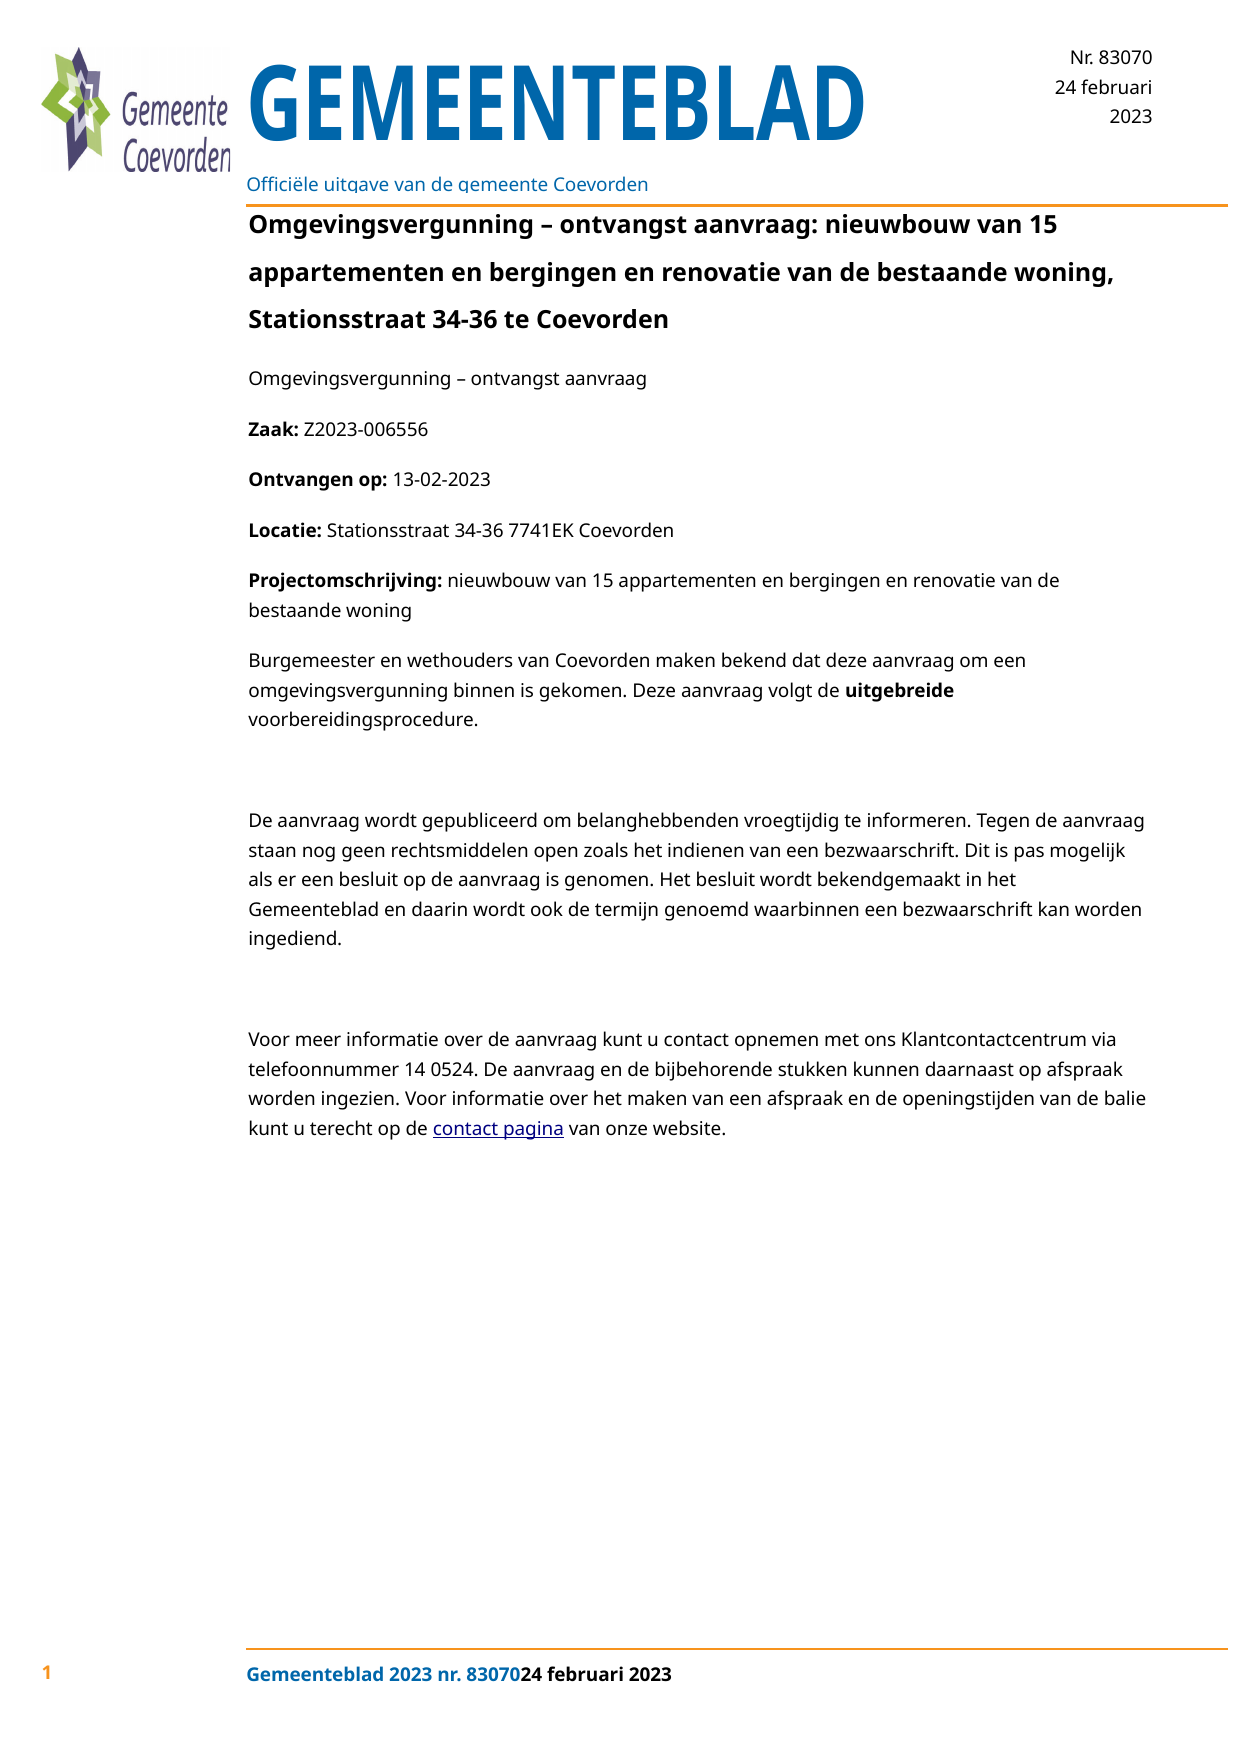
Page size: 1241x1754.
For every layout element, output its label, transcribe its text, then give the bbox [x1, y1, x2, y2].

text Ontvangen op: 13-02-2023 [248, 466, 1152, 492]
text Omgevingsvergunning – ontvangst aanvraag: nieuwbouw van 15 appartementen en bergingen en renovatie van de bestaande woning, Stationsstraat 34-36 te Coevorden [248, 207, 1152, 336]
text Projectomschrijving: nieuwbouw van 15 appartementen en bergingen en renovatie van de bestaande woning [248, 567, 1152, 622]
picture [41, 47, 231, 172]
text Voor meer informatie over de aanvraag kunt u contact opnemen met ons Klantcontactcentrum via telefoonnummer 14 0524. De aanvraag en de bijbehorende stukken kunnen daarnaast op afspraak worden ingezien. Voor informatie over het maken van een afspraak en de openingstijden van de balie kunt u terecht op de contact pagina van onze website. [248, 1026, 1152, 1141]
text Locatie: Stationsstraat 34-36 7741EK Coevorden [248, 517, 1152, 542]
text Omgevingsvergunning – ontvangst aanvraag [248, 366, 1152, 391]
text Burgemeester en wethouders van Coevorden maken bekend dat deze aanvraag om een omgevingsvergunning binnen is gekomen. Deze aanvraag volgt de uitgebreide voorbereidingsprocedure. [248, 647, 1152, 732]
text Zaak: Z2023-006556 [248, 416, 1152, 442]
text De aanvraag wordt gepubliceerd om belanghebbenden vroegtijdig te informeren. Tegen de aanvraag staan nog geen rechtsmiddelen open zoals het indienen van een bezwaarschrift. Dit is pas mogelijk als er een besluit op de aanvraag is genomen. Het besluit wordt bekendgemaakt in het Gemeenteblad en daarin wordt ook de termijn genoemd waarbinnen een bezwaarschrift kan worden ingediend. [248, 807, 1152, 951]
